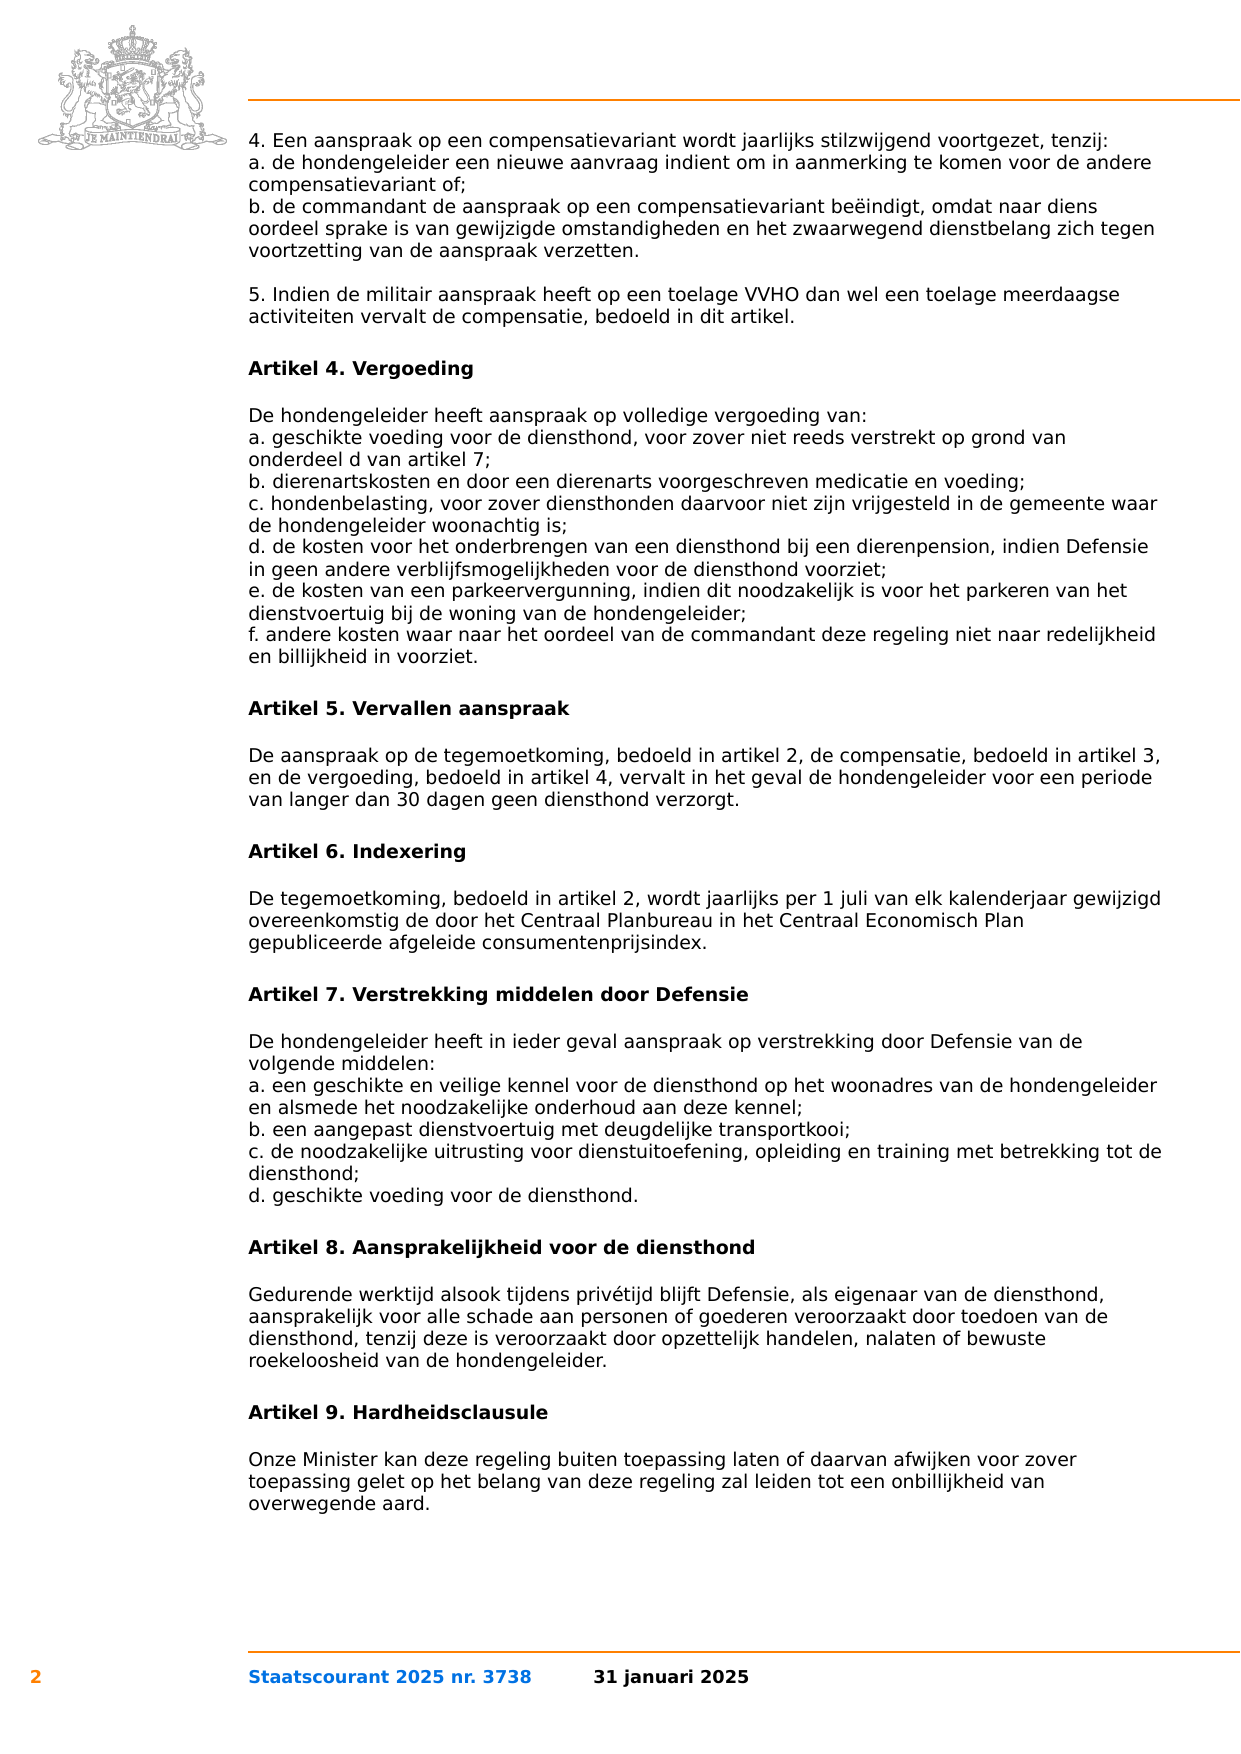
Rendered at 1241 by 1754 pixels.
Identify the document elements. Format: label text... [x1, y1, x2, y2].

subtitle Artikel 8. Aansprakelijkheid voor de diensthond [248, 1237, 1163, 1259]
text a. een geschikte en veilige kennel voor de diensthond op het woonadres van de hondengeleider en alsmede het noodzakelijke onderhoud aan deze kennel; [248, 1075, 1163, 1119]
text c. hondenbelasting, voor zover diensthonden daarvoor niet zijn vrijgesteld in de gemeente waar de hondengeleider woonachtig is; [248, 492, 1163, 536]
subtitle Artikel 7. Verstrekking middelen door Defensie [248, 984, 1163, 1006]
text De aanspraak op de tegemoetkoming, bedoeld in artikel 2, de compensatie, bedoeld in artikel 3, en de vergoeding, bedoeld in artikel 4, vervalt in het geval de hondengeleider voor een periode van langer dan 30 dagen geen diensthond verzorgt. [248, 745, 1163, 811]
subtitle Artikel 5. Vervallen aanspraak [248, 698, 1163, 720]
text b. dierenartskosten en door een dierenarts voorgeschreven medicatie en voeding; [248, 471, 1163, 492]
text d. geschikte voeding voor de diensthond. [248, 1185, 1163, 1207]
subtitle Artikel 6. Indexering [248, 841, 1163, 863]
text De hondengeleider heeft aanspraak op volledige vergoeding van: [248, 404, 1163, 427]
text a. geschikte voeding voor de diensthond, voor zover niet reeds verstrekt op grond van onderdeel d van artikel 7; [248, 427, 1163, 471]
subtitle Artikel 4. Vergoeding [248, 358, 1163, 379]
text De tegemoetkoming, bedoeld in artikel 2, wordt jaarlijks per 1 juli van elk kalenderjaar gewijzigd overeenkomstig de door het Centraal Planbureau in het Centraal Economisch Plan gepubliceerde afgeleide consumentenprijsindex. [248, 888, 1163, 954]
text 5. Indien de militair aanspraak heeft op een toelage VVHO dan wel een toelage meerdaagse activiteiten vervalt de compensatie, bedoeld in dit artikel. [248, 284, 1163, 328]
text f. andere kosten waar naar het oordeel van de commandant deze regeling niet naar redelijkheid en billijkheid in voorziet. [248, 624, 1163, 668]
text 4. Een aanspraak op een compensatievariant wordt jaarlijks stilzwijgend voortgezet, tenzij: [248, 130, 1163, 152]
text c. de noodzakelijke uitrusting voor dienstuitoefening, opleiding en training met betrekking tot de diensthond; [248, 1141, 1163, 1185]
subtitle Artikel 9. Hardheidsclausule [248, 1402, 1163, 1424]
text De hondengeleider heeft in ieder geval aanspraak op verstrekking door Defensie van de volgende middelen: [248, 1031, 1163, 1075]
text a. de hondengeleider een nieuwe aanvraag indient om in aanmerking te komen voor de andere compensatievariant of; [248, 152, 1163, 196]
picture [38, 25, 227, 150]
text d. de kosten voor het onderbrengen van een diensthond bij een dierenpension, indien Defensie in geen andere verblijfsmogelijkheden voor de diensthond voorziet; [248, 536, 1163, 580]
text b. de commandant de aanspraak op een compensatievariant beëindigt, omdat naar diens oordeel sprake is van gewijzigde omstandigheden en het zwaarwegend dienstbelang zich tegen voortzetting van de aanspraak verzetten. [248, 196, 1163, 262]
text e. de kosten van een parkeervergunning, indien dit noodzakelijk is voor het parkeren van het dienstvoertuig bij de woning van de hondengeleider; [248, 580, 1163, 624]
text Gedurende werktijd alsook tijdens privétijd blijft Defensie, als eigenaar van de diensthond, aansprakelijk voor alle schade aan personen of goederen veroorzaakt door toedoen van de diensthond, tenzij deze is veroorzaakt door opzettelijk handelen, nalaten of bewuste roekeloosheid van de hondengeleider. [248, 1284, 1163, 1372]
text Onze Minister kan deze regeling buiten toepassing laten of daarvan afwijken voor zover toepassing gelet op het belang van deze regeling zal leiden tot een onbillijkheid van overwegende aard. [248, 1449, 1163, 1515]
text b. een aangepast dienstvoertuig met deugdelijke transportkooi; [248, 1119, 1163, 1141]
